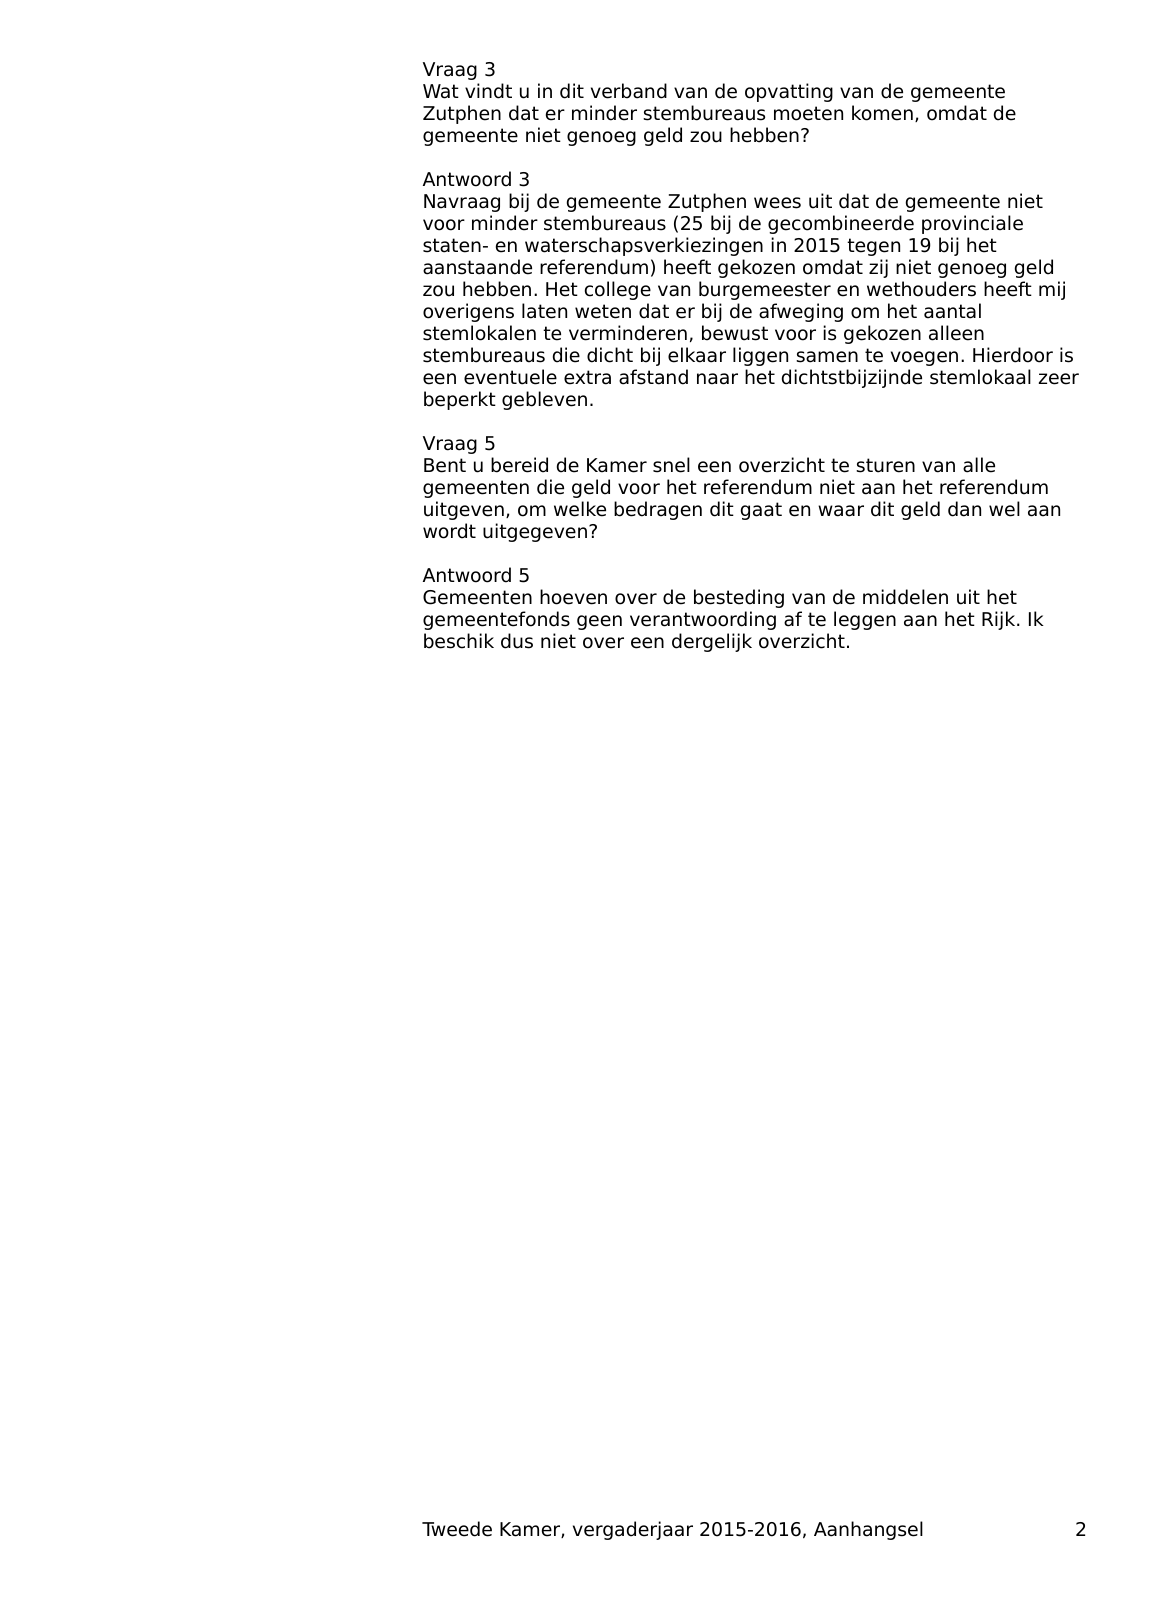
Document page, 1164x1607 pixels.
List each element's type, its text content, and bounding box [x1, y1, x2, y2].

text Antwoord 5 [422, 565, 1087, 587]
text Wat vindt u in dit verband van de opvatting van de gemeente Zutphen dat er minder stembureaus moeten komen, omdat de gemeente niet genoeg geld zou hebben? [422, 81, 1087, 147]
text Antwoord 3 [422, 169, 1087, 191]
text Vraag 3 [422, 59, 1087, 81]
text Bent u bereid de Kamer snel een overzicht te sturen van alle gemeenten die geld voor het referendum niet aan het referendum uitgeven, om welke bedragen dit gaat en waar dit geld dan wel aan wordt uitgegeven? [422, 455, 1087, 543]
text Vraag 5 [422, 433, 1087, 455]
text Gemeenten hoeven over de besteding van de middelen uit het gemeentefonds geen verantwoording af te leggen aan het Rijk. Ik beschik dus niet over een dergelijk overzicht. [422, 587, 1087, 653]
text Navraag bij de gemeente Zutphen wees uit dat de gemeente niet voor minder stembureaus (25 bij de gecombineerde provinciale staten- en waterschapsverkiezingen in 2015 tegen 19 bij het aanstaande referendum) heeft gekozen omdat zij niet genoeg geld zou hebben. Het college van burgemeester en wethouders heeft mij overigens laten weten dat er bij de afweging om het aantal stemlokalen te verminderen, bewust voor is gekozen alleen stembureaus die dicht bij elkaar liggen samen te voegen. Hierdoor is een eventuele extra afstand naar het dichtstbijzijnde stemlokaal zeer beperkt gebleven. [422, 191, 1087, 411]
